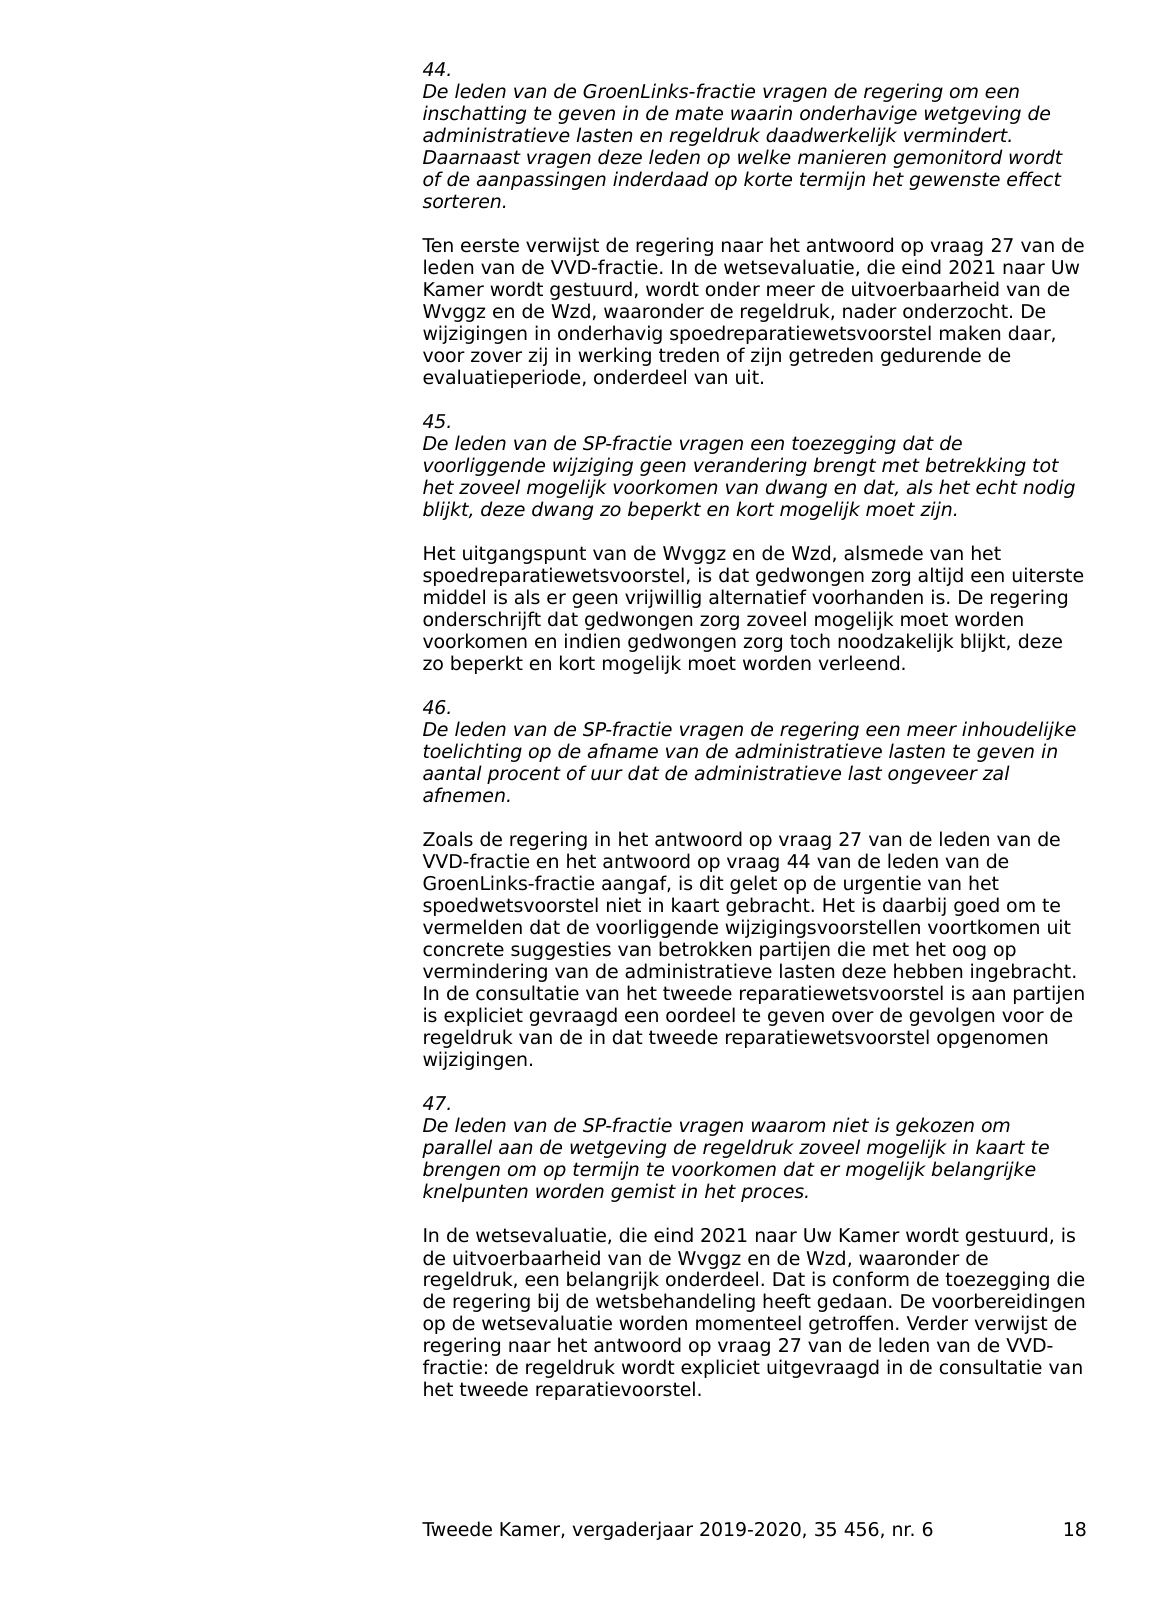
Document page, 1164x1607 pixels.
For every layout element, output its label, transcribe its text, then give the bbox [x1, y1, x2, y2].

text 47. [422, 1093, 1087, 1115]
text In de wetsevaluatie, die eind 2021 naar Uw Kamer wordt gestuurd, is de uitvoerbaarheid van de Wvggz en de Wzd, waaronder de regeldruk, een belangrijk onderdeel. Dat is conform de toezegging die de regering bij de wetsbehandeling heeft gedaan. De voorbereidingen op de wetsevaluatie worden momenteel getroffen. Verder verwijst de regering naar het antwoord op vraag 27 van de leden van de VVD-fractie: de regeldruk wordt expliciet uitgevraagd in de consultatie van het tweede reparatievoorstel. [422, 1225, 1087, 1401]
text Ten eerste verwijst de regering naar het antwoord op vraag 27 van de leden van de VVD-fractie. In de wetsevaluatie, die eind 2021 naar Uw Kamer wordt gestuurd, wordt onder meer de uitvoerbaarheid van de Wvggz en de Wzd, waaronder de regeldruk, nader onderzocht. De wijzigingen in onderhavig spoedreparatiewetsvoorstel maken daar, voor zover zij in werking treden of zijn getreden gedurende de evaluatieperiode, onderdeel van uit. [422, 235, 1087, 389]
text 45. [422, 411, 1087, 433]
text De leden van de SP-fractie vragen waarom niet is gekozen om parallel aan de wetgeving de regeldruk zoveel mogelijk in kaart te brengen om op termijn te voorkomen dat er mogelijk belangrijke knelpunten worden gemist in het proces. [422, 1115, 1087, 1203]
text 44. [422, 59, 1087, 81]
text De leden van de SP-fractie vragen een toezegging dat de voorliggende wijziging geen verandering brengt met betrekking tot het zoveel mogelijk voorkomen van dwang en dat, als het echt nodig blijkt, deze dwang zo beperkt en kort mogelijk moet zijn. [422, 433, 1087, 521]
text De leden van de SP-fractie vragen de regering een meer inhoudelijke toelichting op de afname van de administratieve lasten te geven in aantal procent of uur dat de administratieve last ongeveer zal afnemen. [422, 719, 1087, 807]
text Het uitgangspunt van de Wvggz en de Wzd, alsmede van het spoedreparatiewetsvoorstel, is dat gedwongen zorg altijd een uiterste middel is als er geen vrijwillig alternatief voorhanden is. De regering onderschrijft dat gedwongen zorg zoveel mogelijk moet worden voorkomen en indien gedwongen zorg toch noodzakelijk blijkt, deze zo beperkt en kort mogelijk moet worden verleend. [422, 543, 1087, 675]
text De leden van de GroenLinks-fractie vragen de regering om een inschatting te geven in de mate waarin onderhavige wetgeving de administratieve lasten en regeldruk daadwerkelijk vermindert. Daarnaast vragen deze leden op welke manieren gemonitord wordt of de aanpassingen inderdaad op korte termijn het gewenste effect sorteren. [422, 81, 1087, 213]
text 46. [422, 697, 1087, 719]
text Zoals de regering in het antwoord op vraag 27 van de leden van de VVD-fractie en het antwoord op vraag 44 van de leden van de GroenLinks-fractie aangaf, is dit gelet op de urgentie van het spoedwetsvoorstel niet in kaart gebracht. Het is daarbij goed om te vermelden dat de voorliggende wijzigingsvoorstellen voortkomen uit concrete suggesties van betrokken partijen die met het oog op vermindering van de administratieve lasten deze hebben ingebracht. In de consultatie van het tweede reparatiewetsvoorstel is aan partijen is expliciet gevraagd een oordeel te geven over de gevolgen voor de regeldruk van de in dat tweede reparatiewetsvoorstel opgenomen wijzigingen. [422, 829, 1087, 1071]
